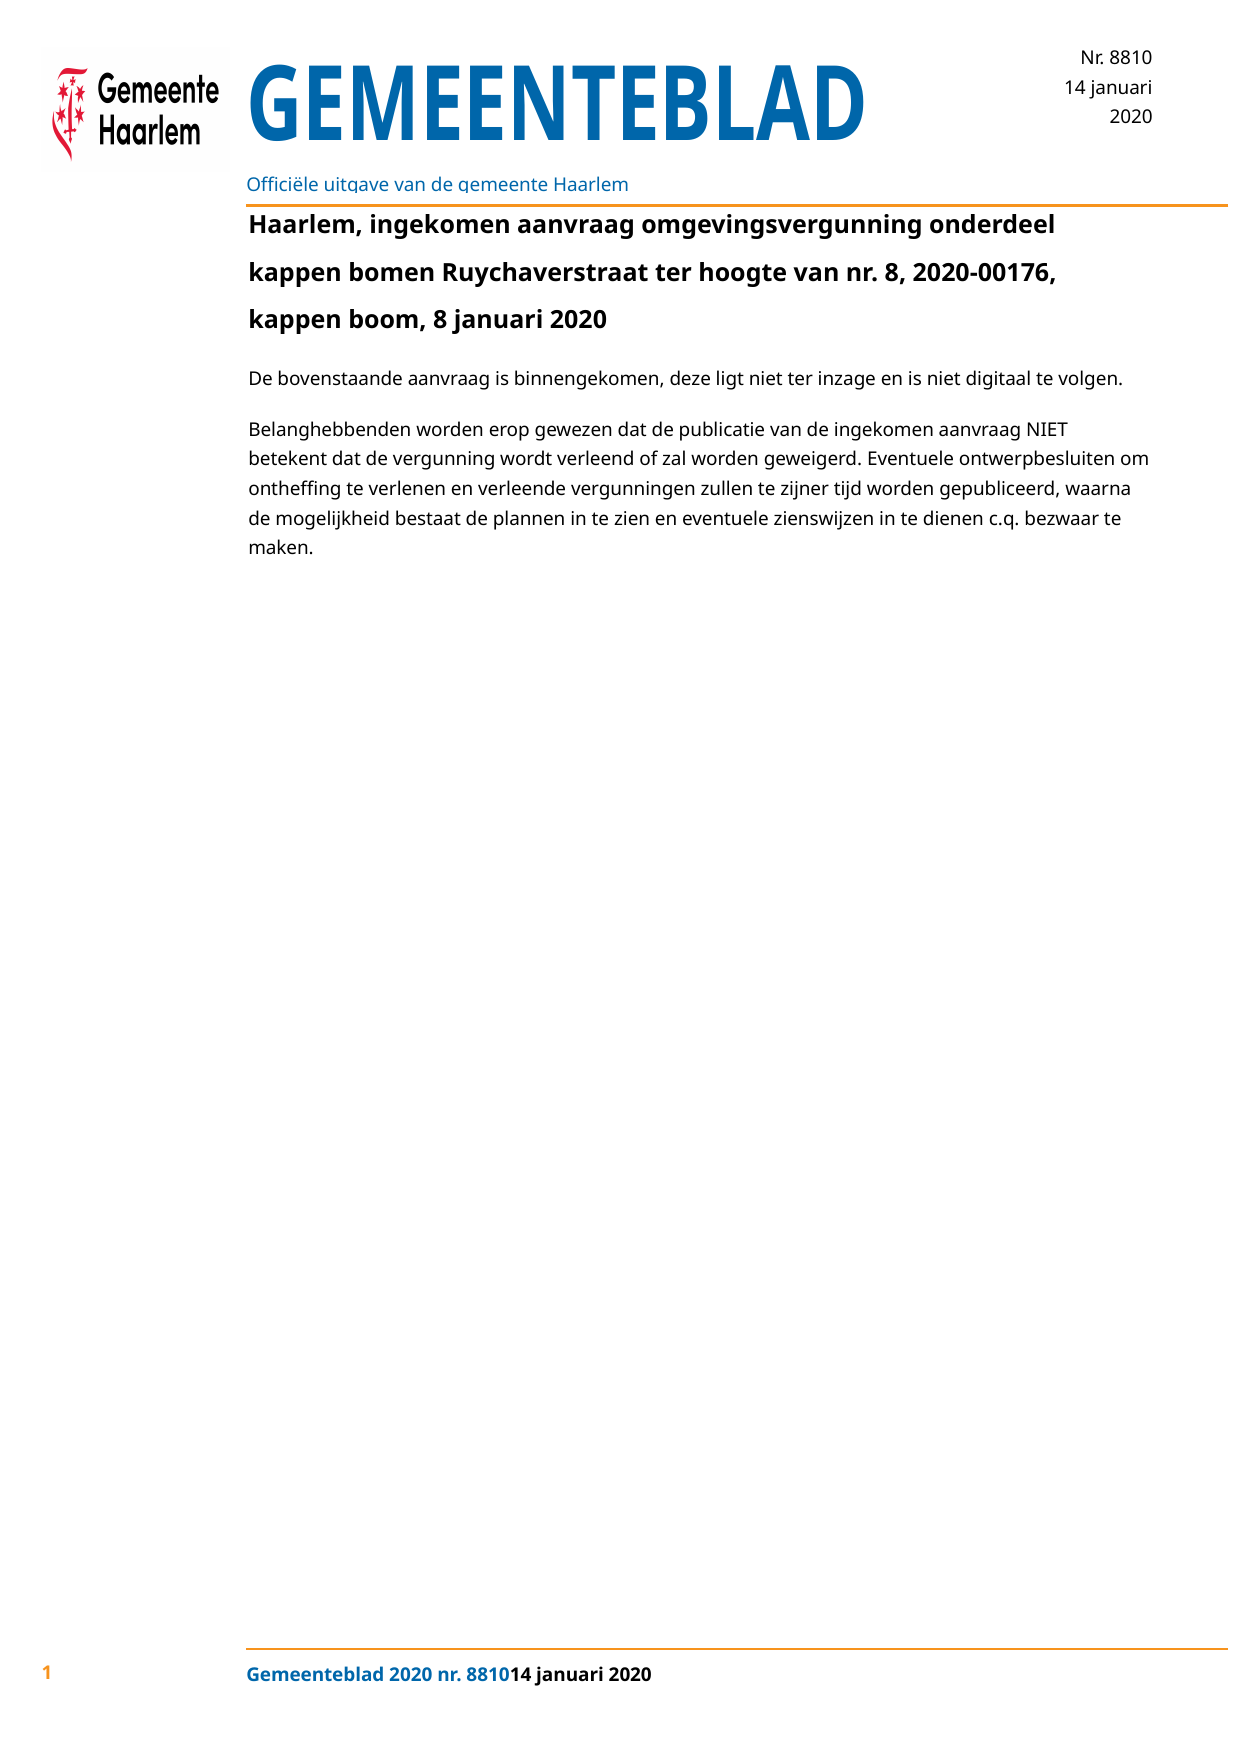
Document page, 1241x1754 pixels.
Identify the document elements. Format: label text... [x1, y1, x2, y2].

text Haarlem, ingekomen aanvraag omgevingsvergunning onderdeel kappen bomen Ruychaverstraat ter hoogte van nr. 8, 2020-00176, kappen boom, 8 januari 2020 [248, 207, 1152, 336]
text De bovenstaande aanvraag is binnengekomen, deze ligt niet ter inzage en is niet digitaal te volgen. [248, 366, 1152, 391]
text Belanghebbenden worden erop gewezen dat de publicatie van de ingekomen aanvraag NIET betekent dat de vergunning wordt verleend of zal worden geweigerd. Eventuele ontwerpbesluiten om ontheffing te verlenen en verleende vergunningen zullen te zijner tijd worden gepubliceerd, waarna de mogelijkheid bestaat de plannen in te zien en eventuele zienswijzen in te dienen c.q. bezwaar te maken. [248, 416, 1152, 560]
picture [41, 47, 231, 172]
